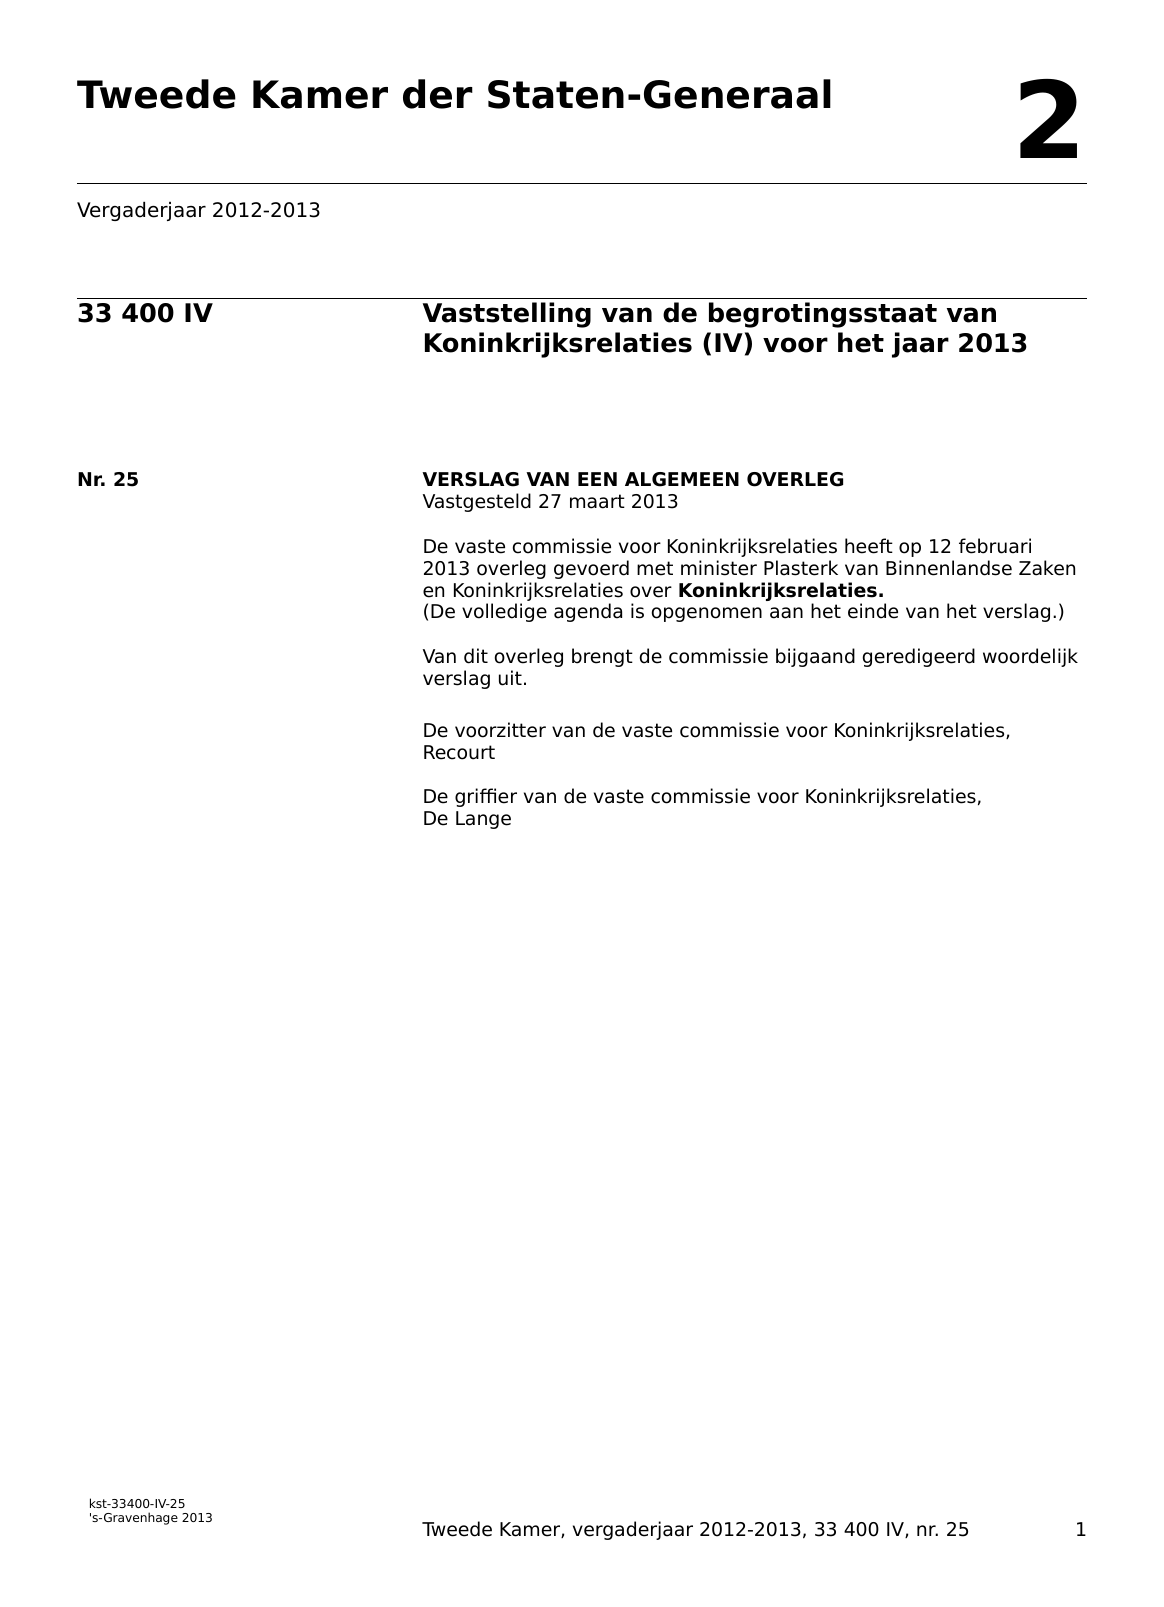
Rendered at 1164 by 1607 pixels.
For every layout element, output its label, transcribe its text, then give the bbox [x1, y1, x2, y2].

text 's-Gravenhage 2013 [88, 1511, 323, 1525]
subtitle 33 400 IV Vaststelling van de begrotingsstaat van Koninkrijksrelaties (IV) voor het jaar 2013 [77, 299, 1087, 358]
text De vaste commissie voor Koninkrijksrelaties heeft op 12 februari 2013 overleg gevoerd met minister Plasterk van Binnenlandse Zaken en Koninkrijksrelaties over Koninkrijksrelaties. [422, 536, 1087, 601]
table_header Tweede Kamer der Staten-Generaal [77, 59, 886, 183]
text De voorzitter van de vaste commissie voor Koninkrijksrelaties, Recourt [422, 719, 1087, 763]
text De griffier van de vaste commissie voor Koninkrijksrelaties, De Lange [422, 786, 1087, 830]
table_cell Vergaderjaar 2012-2013 [77, 184, 1087, 298]
subtitle Nr. 25 VERSLAG VAN EEN ALGEMEEN OVERLEG [77, 469, 1087, 491]
text Van dit overleg brengt de commissie bijgaand geredigeerd woordelijk verslag uit. [422, 646, 1087, 689]
text Vastgesteld 27 maart 2013 [422, 491, 1087, 513]
table_header 2 [886, 59, 1087, 183]
text (De volledige agenda is opgenomen aan het einde van het verslag.) [422, 601, 1087, 623]
text kst-33400-IV-25 [88, 1497, 323, 1511]
